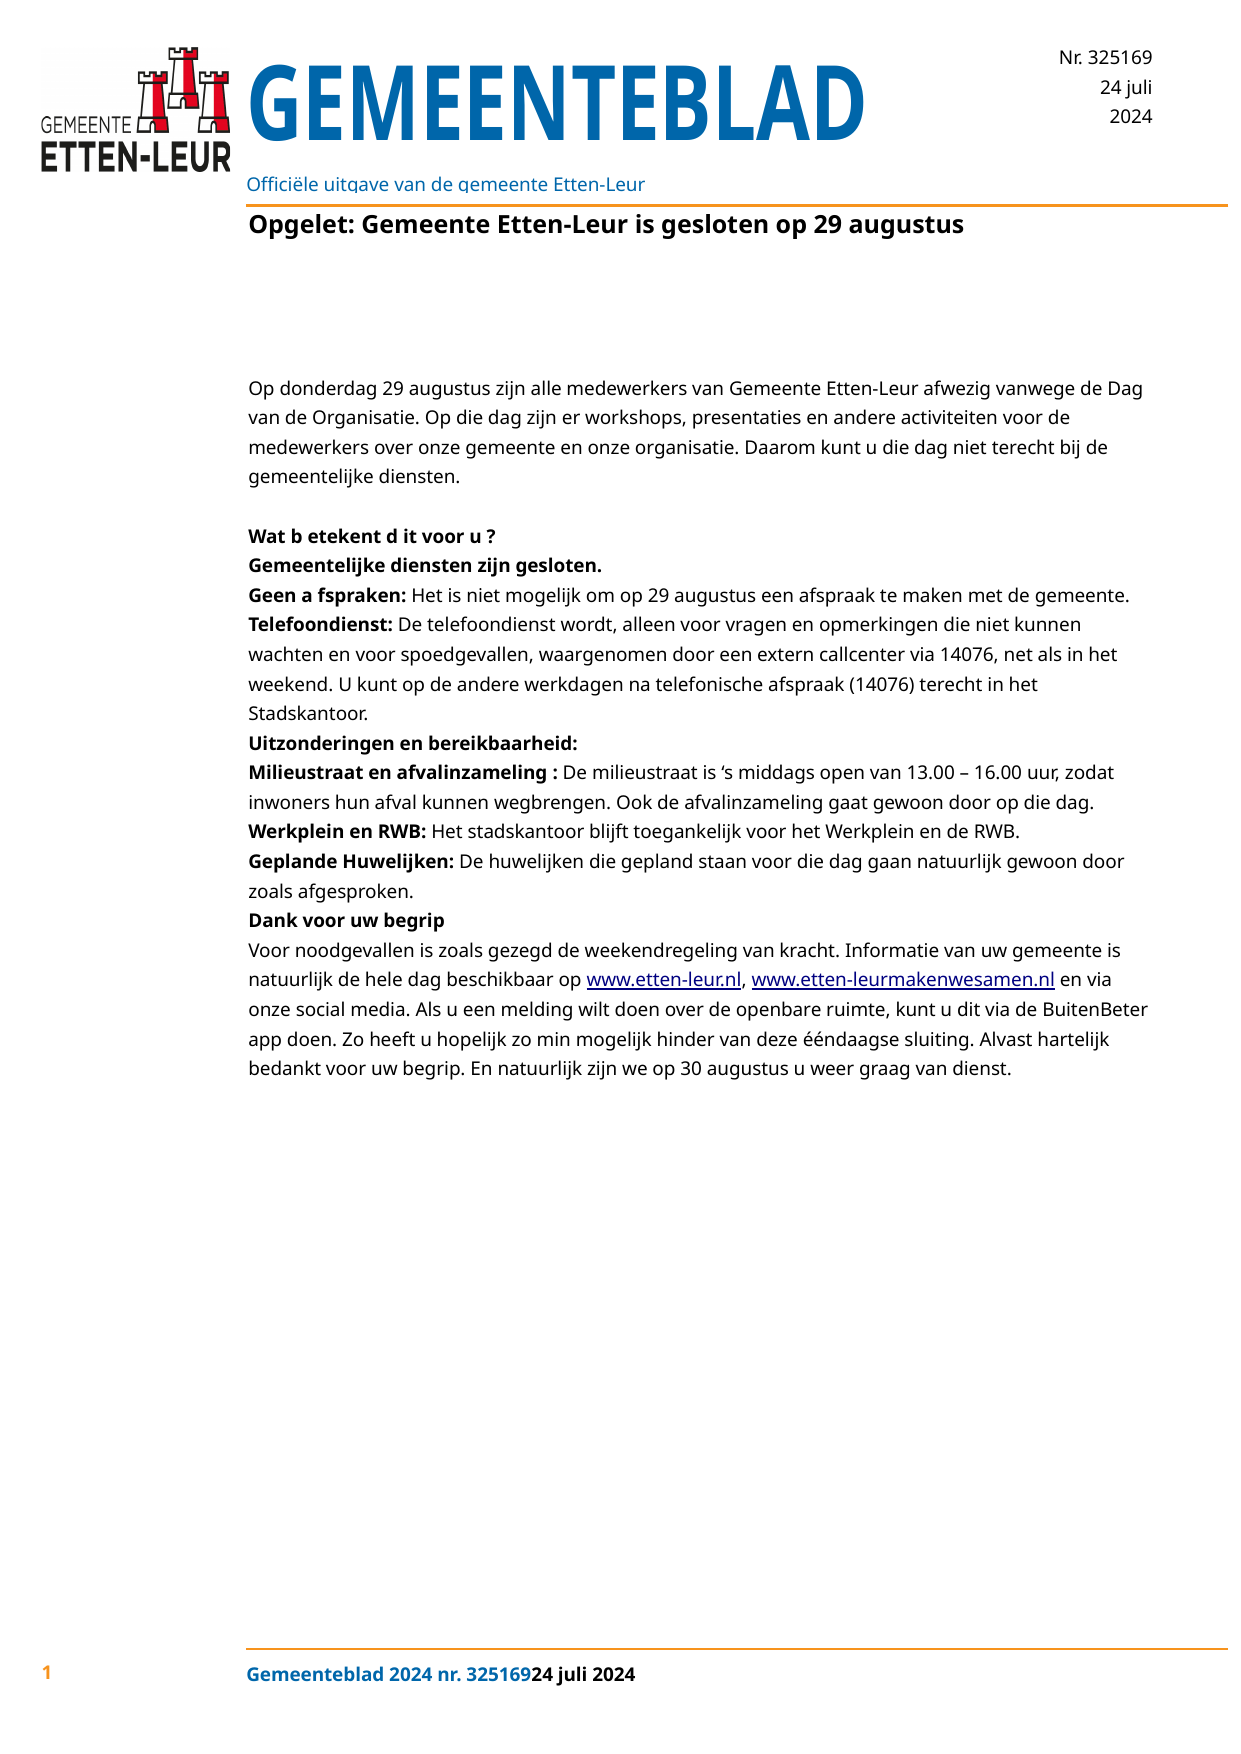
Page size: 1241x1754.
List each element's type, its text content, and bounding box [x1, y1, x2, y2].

text Dank voor uw begrip [248, 907, 1152, 933]
text Gemeentelijke diensten zijn gesloten. [248, 552, 1152, 578]
text Opgelet: Gemeente Etten-Leur is gesloten op 29 augustus [248, 207, 1152, 241]
text Telefoondienst: De telefoondienst wordt, alleen voor vragen en opmerkingen die niet kunnen wachten en voor spoedgevallen, waargenomen door een extern callcenter via 14076, net als in het weekend. U kunt op de andere werkdagen na telefonische afspraak (14076) terecht in het Stadskantoor. [248, 612, 1152, 726]
text Milieustraat en afvalinzameling : De milieustraat is ‘s middags open van 13.00 – 16.00 uur, zodat inwoners hun afval kunnen wegbrengen. Ook de afvalinzameling gaat gewoon door op die dag. [248, 759, 1152, 815]
text Op donderdag 29 augustus zijn alle medewerkers van Gemeente Etten-Leur afwezig vanwege de Dag van de Organisatie. Op die dag zijn er workshops, presentaties en andere activiteiten voor de medewerkers over onze gemeente en onze organisatie. Daarom kunt u die dag niet terecht bij de gemeentelijke diensten. [248, 375, 1152, 489]
text Werkplein en RWB: Het stadskantoor blijft toegankelijk voor het Werkplein en de RWB. [248, 819, 1152, 844]
text Wat b etekent d it voor u ? [248, 523, 1152, 548]
picture [41, 47, 231, 172]
text Geplande Huwelijken: De huwelijken die gepland staan voor die dag gaan natuurlijk gewoon door zoals afgesproken. [248, 848, 1152, 903]
text Voor noodgevallen is zoals gezegd de weekendregeling van kracht. Informatie van uw gemeente is natuurlijk de hele dag beschikbaar op www.etten-leur.nl, www.etten-leurmakenwesamen.nl en via onze social media. Als u een melding wilt doen over de openbare ruimte, kunt u dit via de BuitenBeter app doen. Zo heeft u hopelijk zo min mogelijk hinder van deze ééndaagse sluiting. Alvast hartelijk bedankt voor uw begrip. En natuurlijk zijn we op 30 augustus u weer graag van dienst. [248, 937, 1152, 1081]
text Uitzonderingen en bereikbaarheid: [248, 730, 1152, 756]
text Geen a fspraken: Het is niet mogelijk om op 29 augustus een afspraak te maken met de gemeente. [248, 582, 1152, 608]
